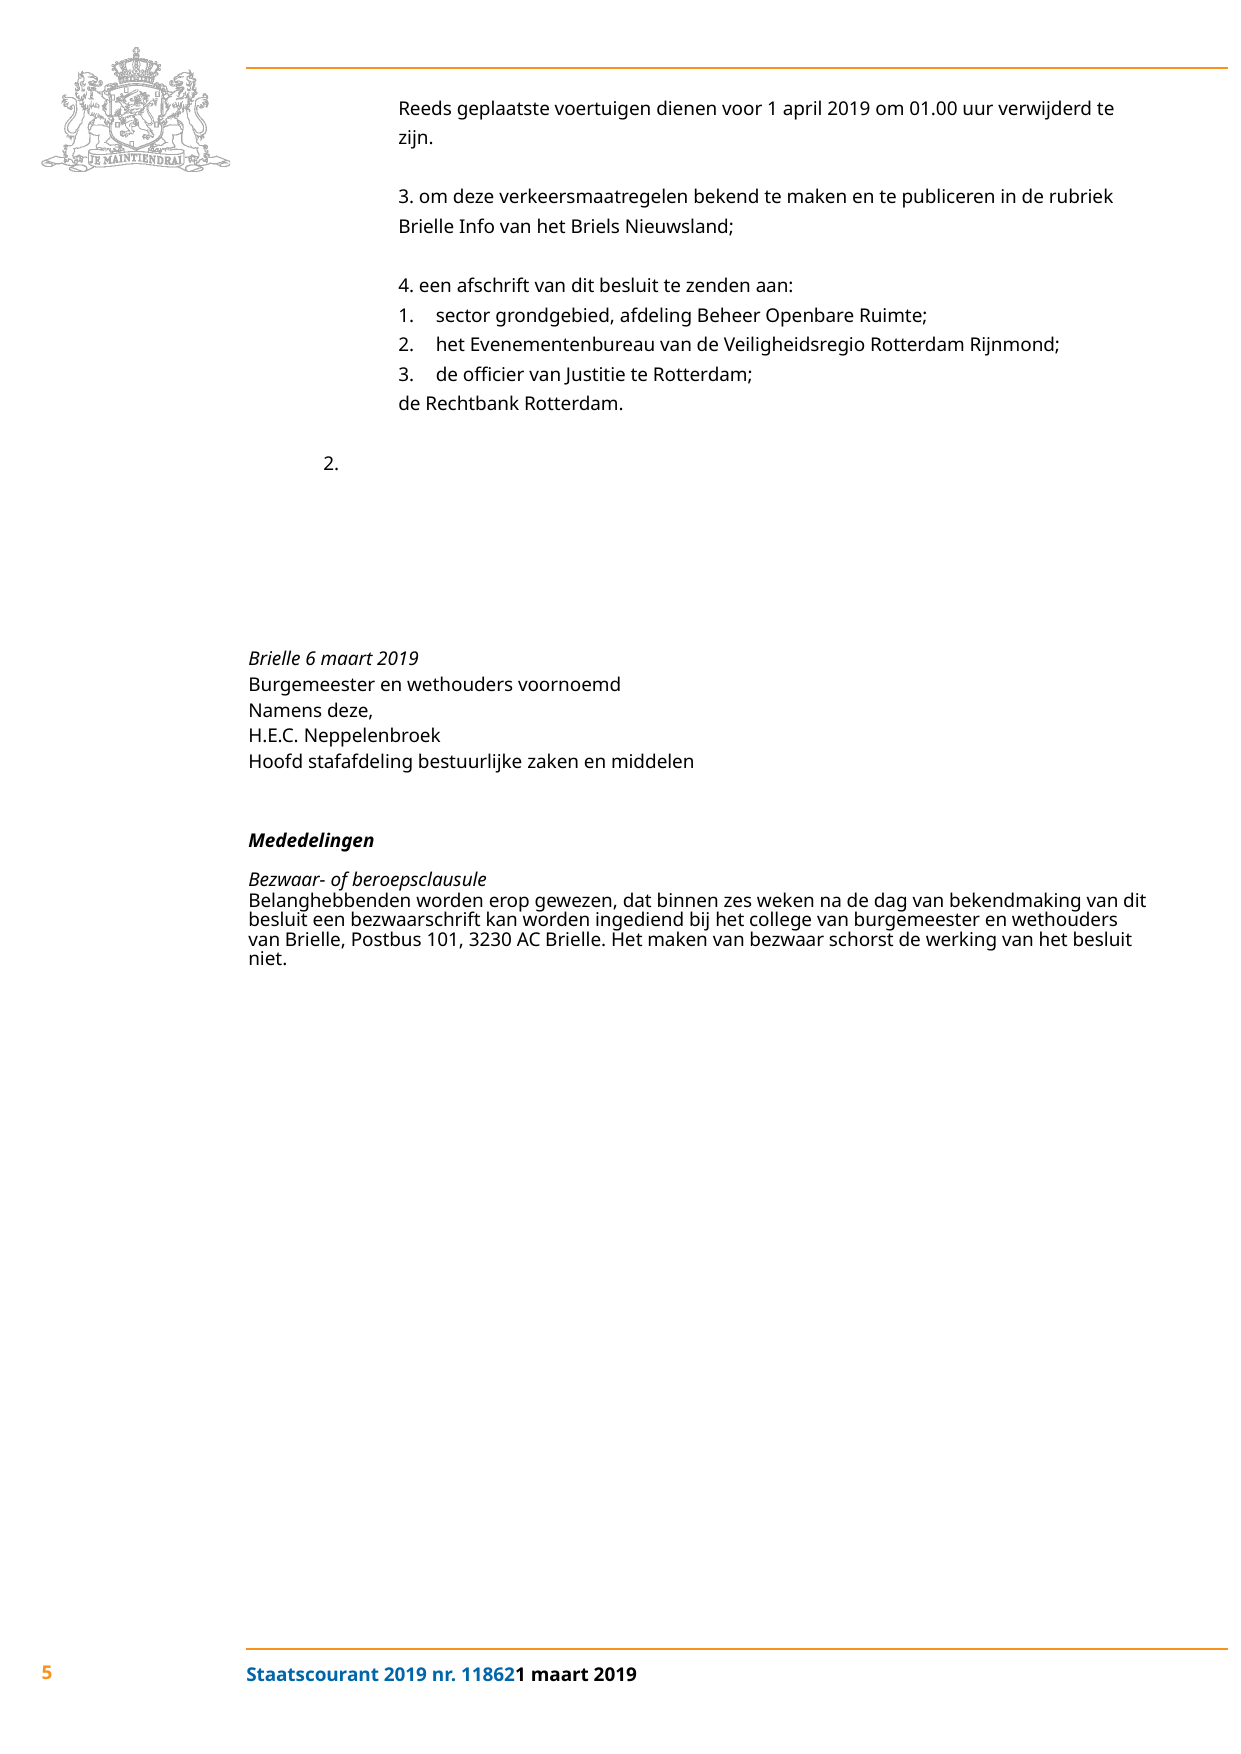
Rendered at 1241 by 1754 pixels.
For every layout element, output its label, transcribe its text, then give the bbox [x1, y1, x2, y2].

list 3. om deze verkeersmaatregelen bekend te maken en te publiceren in de rubriek Brielle Info van het Briels Nieuwsland; [361, 183, 1152, 239]
list het Evenementenbureau van de Veiligheidsregio Rotterdam Rijnmond; [398, 331, 1152, 357]
list 4. een afschrift van dit besluit te zenden aan: [361, 272, 1152, 298]
text Namens deze, [248, 697, 1152, 723]
list de Rechtbank Rotterdam. [361, 391, 1152, 416]
list de officier van Justitie te Rotterdam; [398, 361, 1152, 387]
picture [41, 47, 231, 172]
text Belanghebbenden worden erop gewezen, dat binnen zes weken na de dag van bekendmaking van dit besluit een bezwaarschrift kan worden ingediend bij het college van burgemeester en wethouders van Brielle, Postbus 101, 3230 AC Brielle. Het maken van bezwaar schorst de werking van het besluit niet. [248, 892, 1152, 969]
text Bezwaar- of beroepsclausule [248, 866, 1152, 892]
text H.E.C. Neppelenbroek [248, 723, 1152, 748]
list Reeds geplaatste voertuigen dienen voor 1 april 2019 om 01.00 uur verwijderd te zijn. [361, 95, 1152, 150]
list sector grondgebied, afdeling Beheer Openbare Ruimte; [398, 302, 1152, 328]
text Hoofd stafafdeling bestuurlijke zaken en middelen [248, 748, 1152, 774]
text Mededelingen [248, 827, 1152, 853]
text Brielle 6 maart 2019 [248, 646, 1152, 671]
text Burgemeester en wethouders voornoemd [248, 671, 1152, 697]
